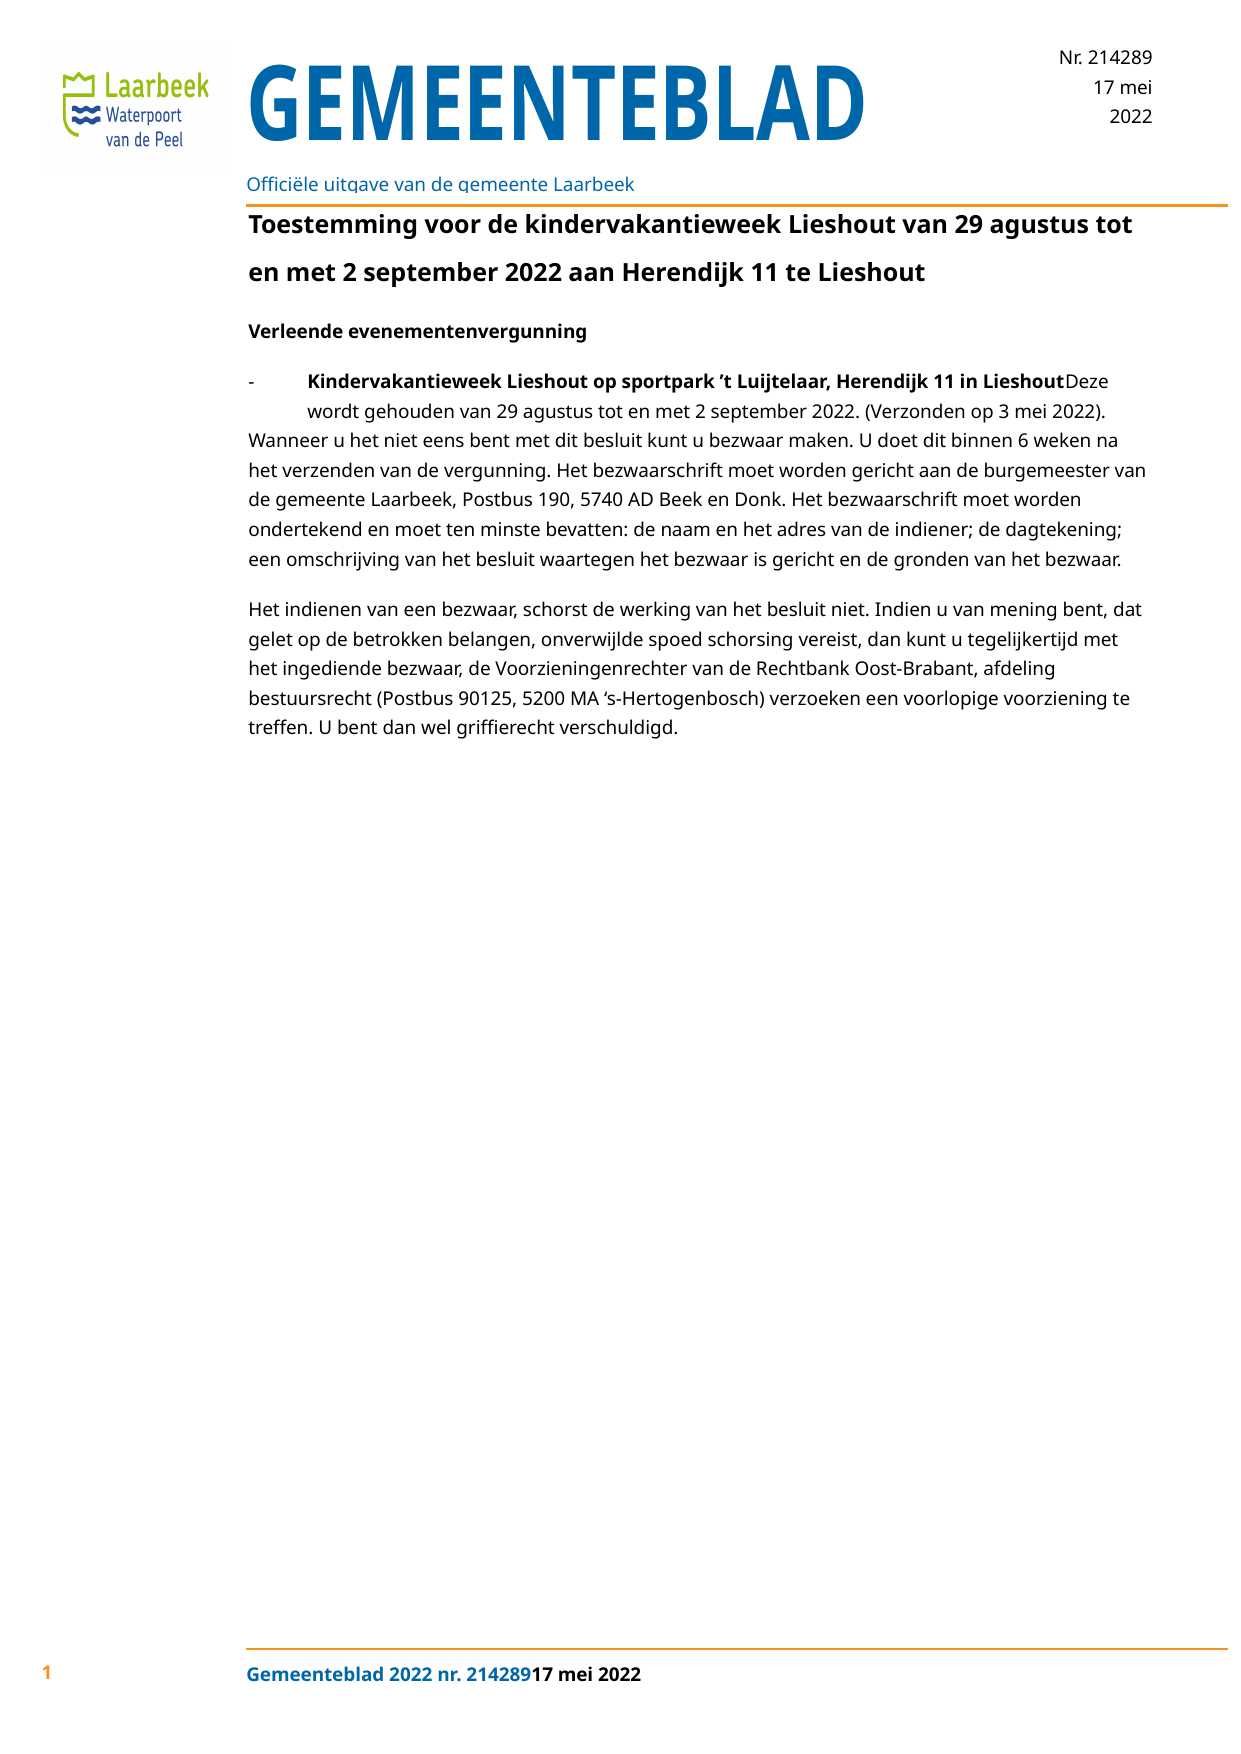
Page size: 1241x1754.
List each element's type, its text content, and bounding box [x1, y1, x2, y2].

text Toestemming voor de kindervakantieweek Lieshout van 29 agustus tot en met 2 september 2022 aan Herendijk 11 te Lieshout [248, 207, 1152, 288]
picture [41, 47, 231, 172]
text Het indienen van een bezwaar, schorst de werking van het besluit niet. Indien u van mening bent, dat gelet op de betrokken belangen, onverwijlde spoed schorsing vereist, dan kunt u tegelijkertijd met het ingediende bezwaar, de Voorzieningenrechter van de Rechtbank Oost-Brabant, afdeling bestuursrecht (Postbus 90125, 5200 MA ‘s-Hertogenbosch) verzoeken een voorlopige voorziening te treffen. U bent dan wel griffierecht verschuldigd. [248, 596, 1152, 740]
text Verleende evenementenvergunning [248, 318, 1152, 344]
list Kindervakantieweek Lieshout op sportpark ’t Luijtelaar, Herendijk 11 in LieshoutDeze wordt gehouden van 29 agustus tot en met 2 september 2022. (Verzonden op 3 mei 2022). [248, 368, 1152, 424]
text Wanneer u het niet eens bent met dit besluit kunt u bezwaar maken. U doet dit binnen 6 weken na het verzenden van de vergunning. Het bezwaarschrift moet worden gericht aan de burgemeester van de gemeente Laarbeek, Postbus 190, 5740 AD Beek en Donk. Het bezwaarschrift moet worden ondertekend en moet ten minste bevatten: de naam en het adres van de indiener; de dagtekening; een omschrijving van het besluit waartegen het bezwaar is gericht en de gronden van het bezwaar. [248, 427, 1152, 572]
